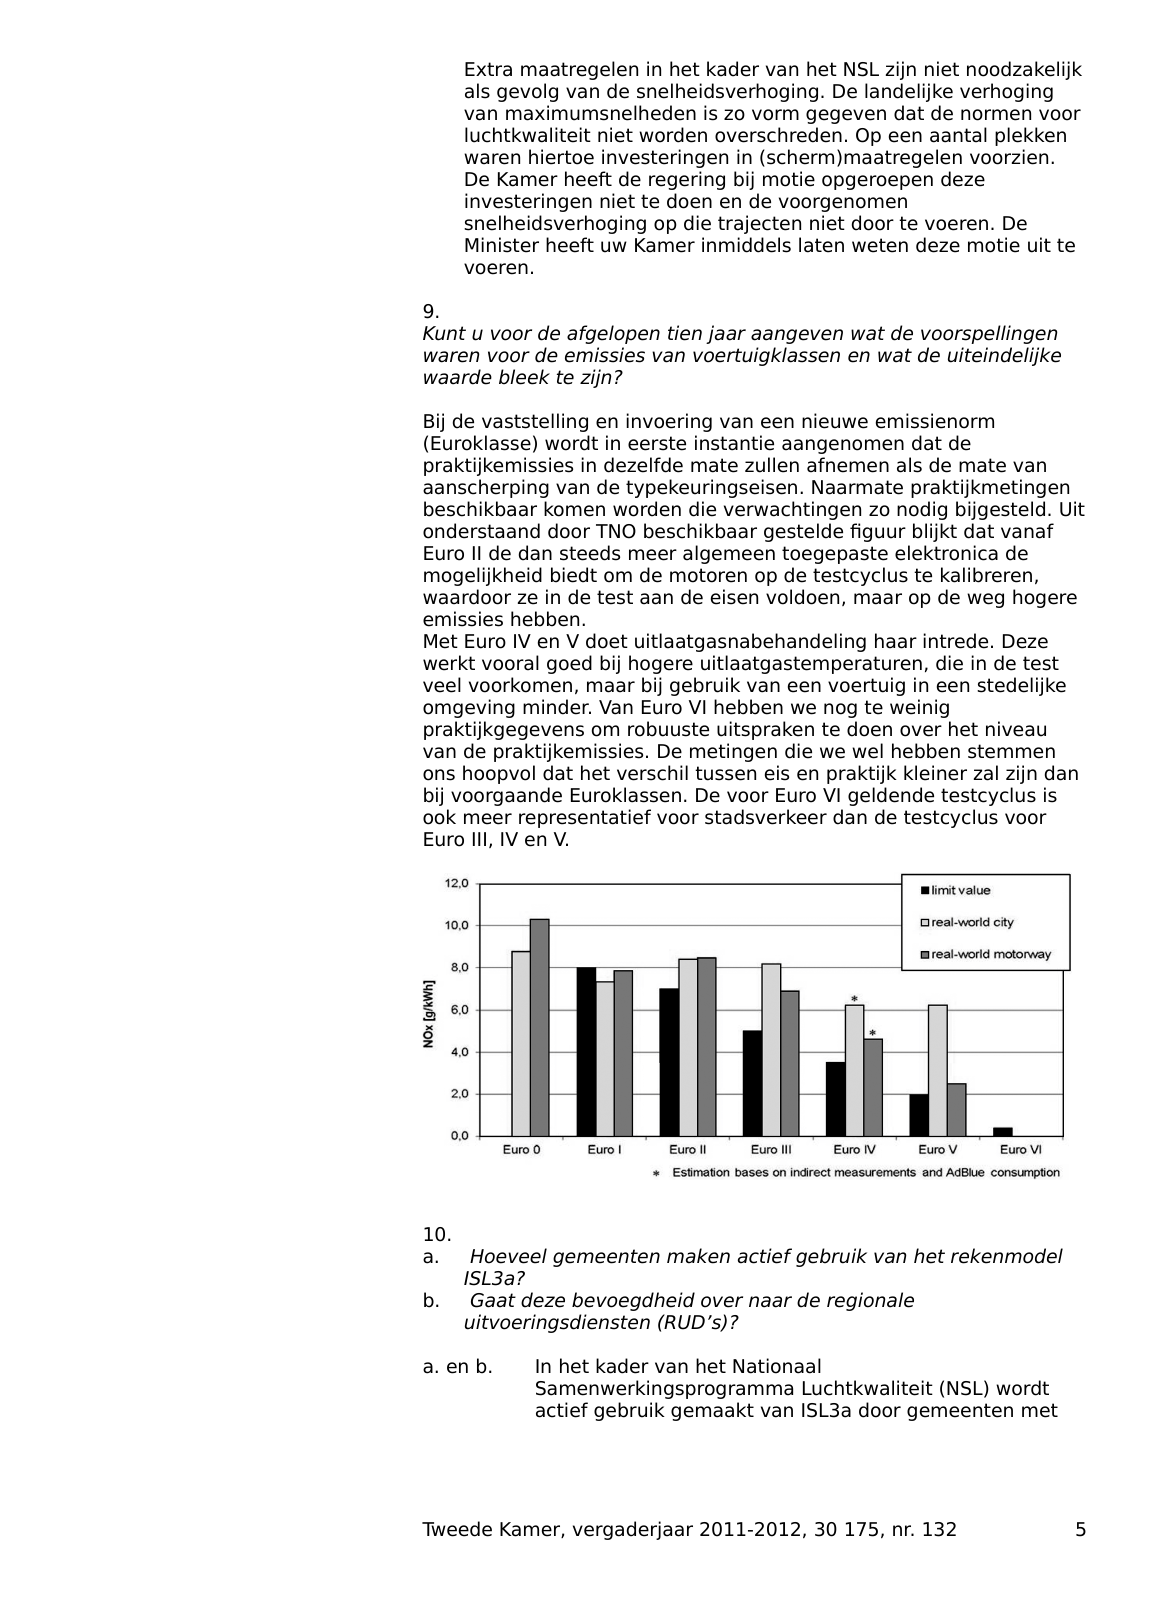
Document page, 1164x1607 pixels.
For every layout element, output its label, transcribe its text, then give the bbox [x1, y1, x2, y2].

picture [422, 872, 1072, 1180]
text a. Hoeveel gemeenten maken actief gebruik van het rekenmodel ISL3a? [422, 1246, 1087, 1290]
text Kunt u voor de afgelopen tien jaar aangeven wat de voorspellingen waren voor de emissies van voertuigklassen en wat de uiteindelijke waarde bleek te zijn? [422, 323, 1087, 389]
text 10. [422, 1224, 1087, 1246]
text 9. [422, 301, 1087, 323]
text b. Gaat deze bevoegdheid over naar de regionale uitvoeringsdiensten (RUD’s)? [422, 1290, 1087, 1334]
text a. en b. In het kader van het Nationaal Samenwerkingsprogramma Luchtkwaliteit (NSL) wordt actief gebruik gemaakt van ISL3a door gemeenten met [422, 1356, 1087, 1422]
text Met Euro IV en V doet uitlaatgasnabehandeling haar intrede. Deze werkt vooral goed bij hogere uitlaatgastemperaturen, die in de test veel voorkomen, maar bij gebruik van een voertuig in een stedelijke omgeving minder. Van Euro VI hebben we nog te weinig praktijkgegevens om robuuste uitspraken te doen over het niveau van de praktijkemissies. De metingen die we wel hebben stemmen ons hoopvol dat het verschil tussen eis en praktijk kleiner zal zijn dan bij voorgaande Euroklassen. De voor Euro VI geldende testcyclus is ook meer representatief voor stadsverkeer dan de testcyclus voor Euro III, IV en V. [422, 631, 1087, 851]
text Extra maatregelen in het kader van het NSL zijn niet noodzakelijk als gevolg van de snelheidsverhoging. De landelijke verhoging van maximumsnelheden is zo vorm gegeven dat de normen voor luchtkwaliteit niet worden overschreden. Op een aantal plekken waren hiertoe investeringen in (scherm)maatregelen voorzien. De Kamer heeft de regering bij motie opgeroepen deze investeringen niet te doen en de voorgenomen snelheidsverhoging op die trajecten niet door te voeren. De Minister heeft uw Kamer inmiddels laten weten deze motie uit te voeren. [464, 59, 1087, 279]
text Bij de vaststelling en invoering van een nieuwe emissienorm (Euroklasse) wordt in eerste instantie aangenomen dat de praktijkemissies in dezelfde mate zullen afnemen als de mate van aanscherping van de typekeuringseisen. Naarmate praktijkmetingen beschikbaar komen worden die verwachtingen zo nodig bijgesteld. Uit onderstaand door TNO beschikbaar gestelde figuur blijkt dat vanaf Euro II de dan steeds meer algemeen toegepaste elektronica de mogelijkheid biedt om de motoren op de testcyclus te kalibreren, waardoor ze in de test aan de eisen voldoen, maar op de weg hogere emissies hebben. [422, 411, 1087, 631]
